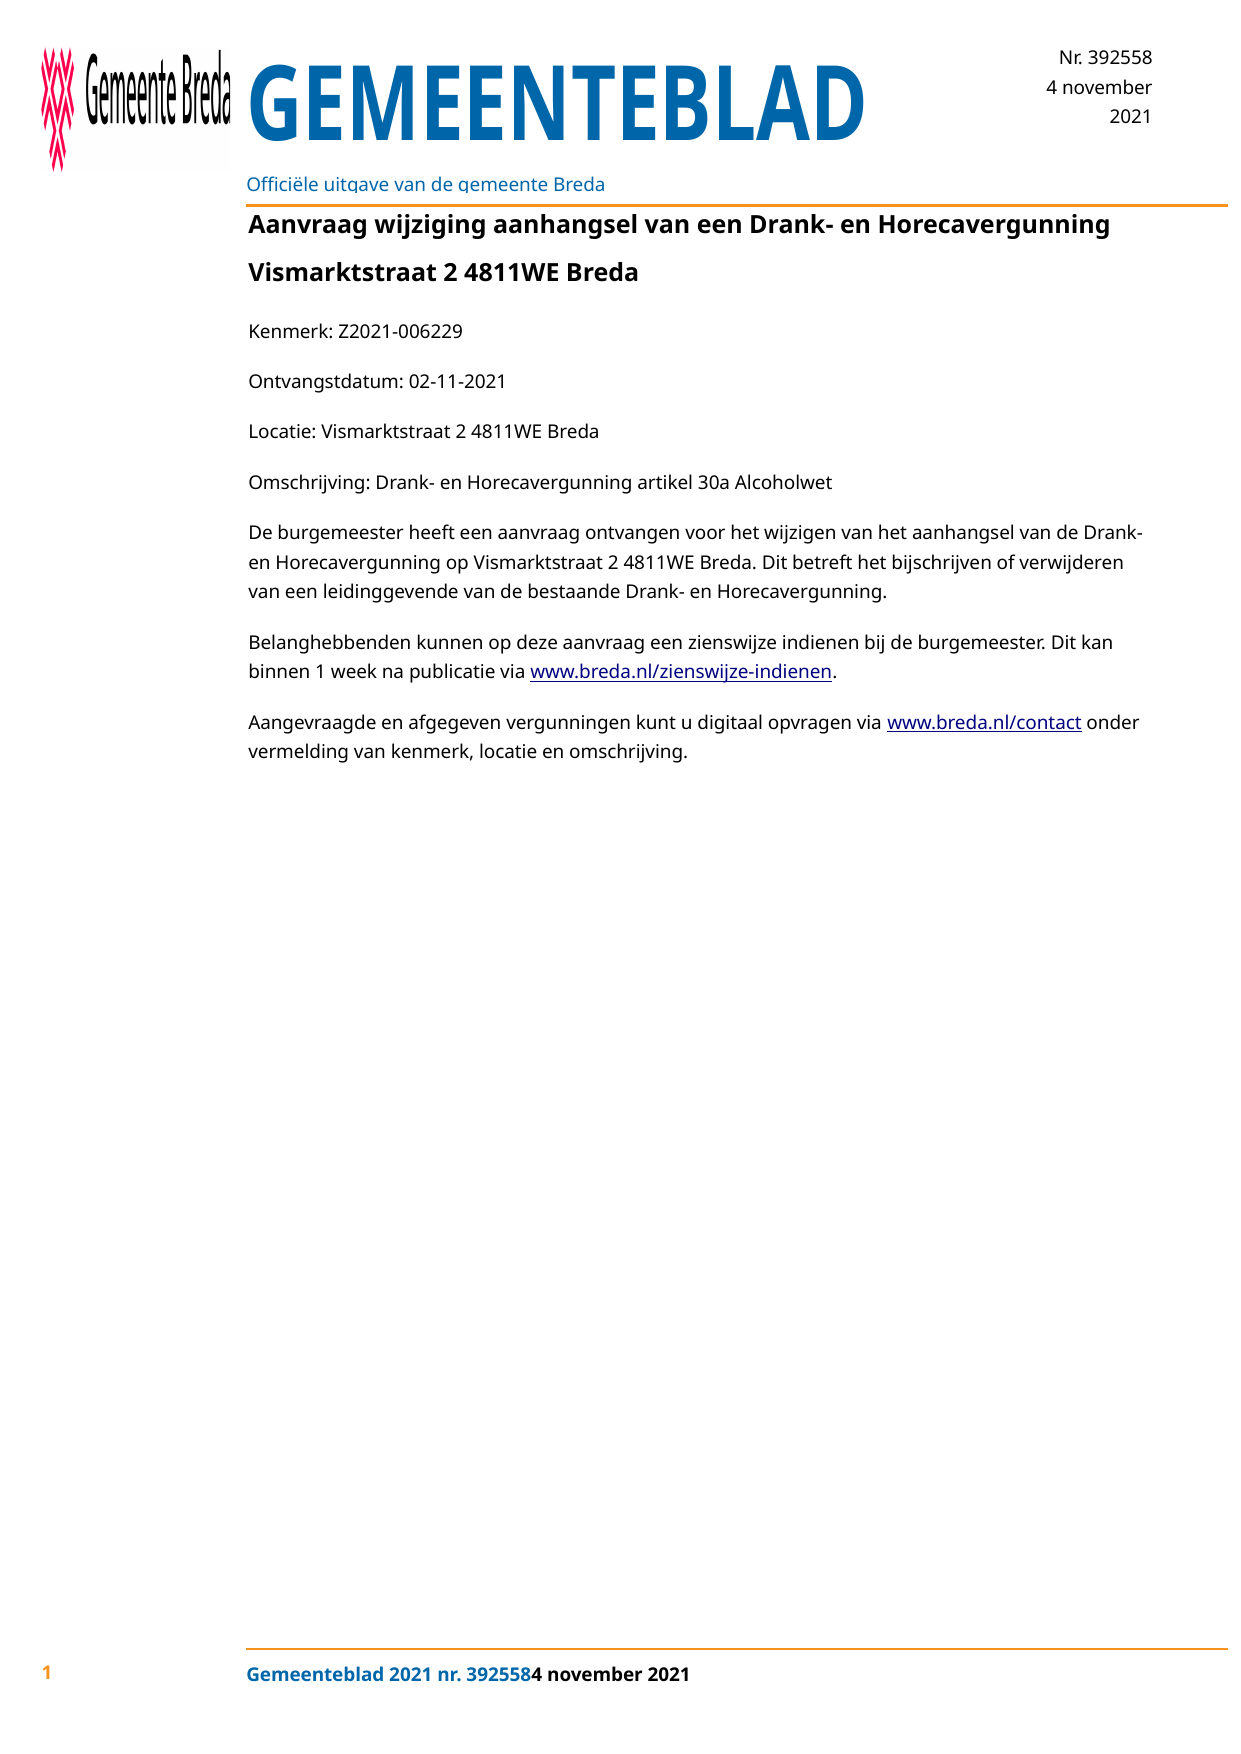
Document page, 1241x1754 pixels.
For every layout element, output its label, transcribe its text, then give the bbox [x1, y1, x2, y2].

text Kenmerk: Z2021-006229 [248, 318, 1152, 344]
picture [41, 47, 231, 172]
text Belanghebbenden kunnen op deze aanvraag een zienswijze indienen bij de burgemeester. Dit kan binnen 1 week na publicatie via www.breda.nl/zienswijze-indienen. [248, 629, 1152, 684]
text Aanvraag wijziging aanhangsel van een Drank- en Horecavergunning Vismarktstraat 2 4811WE Breda [248, 207, 1152, 288]
text Ontvangstdatum: 02-11-2021 [248, 368, 1152, 394]
text Locatie: Vismarktstraat 2 4811WE Breda [248, 419, 1152, 444]
text Aangevraagde en afgegeven vergunningen kunt u digitaal opvragen via www.breda.nl/contact onder vermelding van kenmerk, locatie en omschrijving. [248, 709, 1152, 764]
text De burgemeester heeft een aanvraag ontvangen voor het wijzigen van het aanhangsel van de Drank- en Horecavergunning op Vismarktstraat 2 4811WE Breda. Dit betreft het bijschrijven of verwijderen van een leidinggevende van de bestaande Drank- en Horecavergunning. [248, 519, 1152, 604]
text Omschrijving: Drank- en Horecavergunning artikel 30a Alcoholwet [248, 469, 1152, 495]
